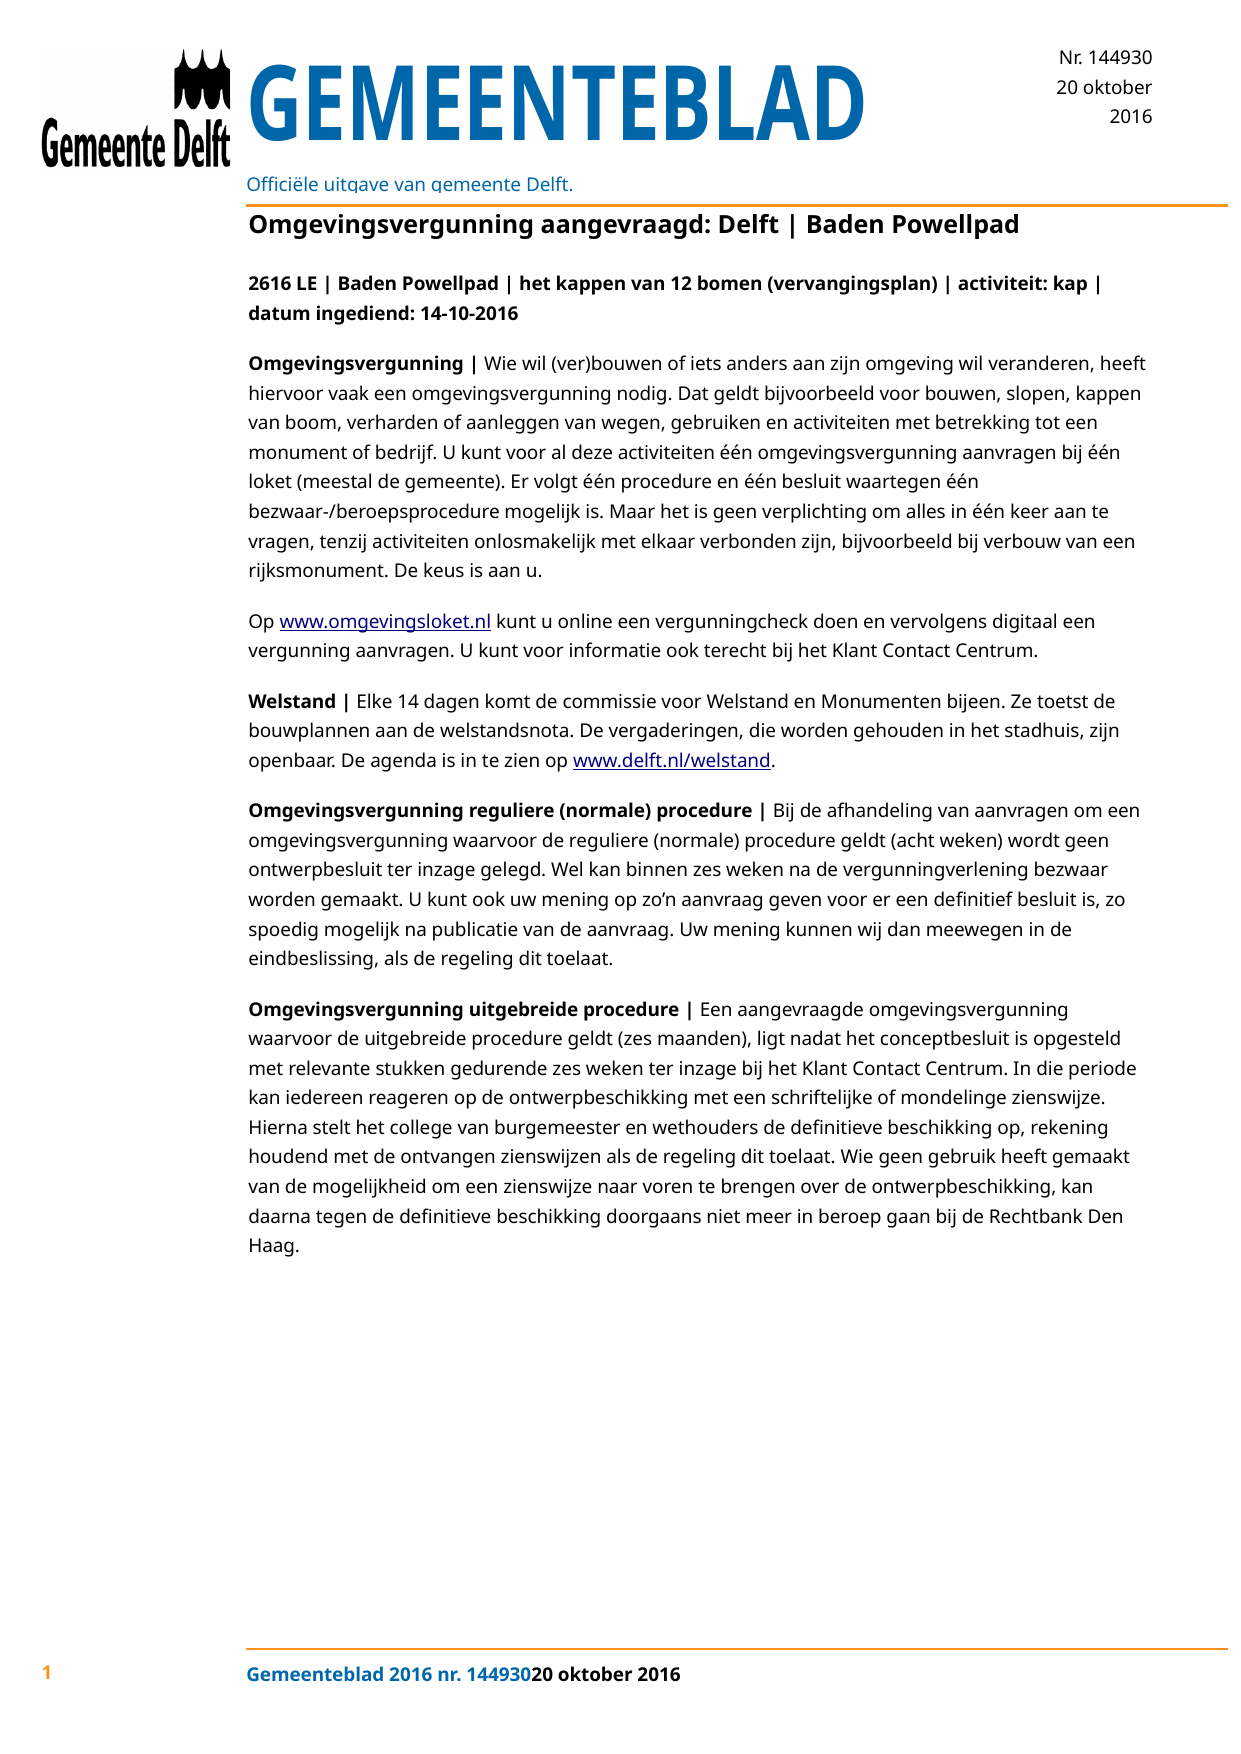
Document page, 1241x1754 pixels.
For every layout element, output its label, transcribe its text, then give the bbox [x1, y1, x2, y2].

text Omgevingsvergunning | Wie wil (ver)bouwen of iets anders aan zijn omgeving wil veranderen, heeft hiervoor vaak een omgevingsvergunning nodig. Dat geldt bijvoorbeeld voor bouwen, slopen, kappen van boom, verharden of aanleggen van wegen, gebruiken en activiteiten met betrekking tot een monument of bedrijf. U kunt voor al deze activiteiten één omgevingsvergunning aanvragen bij één loket (meestal de gemeente). Er volgt één procedure en één besluit waartegen één bezwaar-/beroepsprocedure mogelijk is. Maar het is geen verplichting om alles in één keer aan te vragen, tenzij activiteiten onlosmakelijk met elkaar verbonden zijn, bijvoorbeeld bij verbouw van een rijksmonument. De keus is aan u. [248, 350, 1152, 583]
text Omgevingsvergunning aangevraagd: Delft | Baden Powellpad [248, 207, 1152, 241]
text Welstand | Elke 14 dagen komt de commissie voor Welstand en Monumenten bijeen. Ze toetst de bouwplannen aan de welstandsnota. De vergaderingen, die worden gehouden in het stadhuis, zijn openbaar. De agenda is in te zien op www.delft.nl/welstand. [248, 688, 1152, 773]
picture [41, 47, 231, 172]
text Op www.omgevingsloket.nl kunt u online een vergunningcheck doen en vervolgens digitaal een vergunning aanvragen. U kunt voor informatie ook terecht bij het Klant Contact Centrum. [248, 608, 1152, 663]
text Omgevingsvergunning uitgebreide procedure | Een aangevraagde omgevingsvergunning waarvoor de uitgebreide procedure geldt (zes maanden), ligt nadat het conceptbesluit is opgesteld met relevante stukken gedurende zes weken ter inzage bij het Klant Contact Centrum. In die periode kan iedereen reageren op de ontwerpbeschikking met een schriftelijke of mondelinge zienswijze. Hierna stelt het college van burgemeester en wethouders de definitieve beschikking op, rekening houdend met de ontvangen zienswijzen als de regeling dit toelaat. Wie geen gebruik heeft gemaakt van de mogelijkheid om een zienswijze naar voren te brengen over de ontwerpbeschikking, kan daarna tegen de definitieve beschikking doorgaans niet meer in beroep gaan bij de Rechtbank Den Haag. [248, 996, 1152, 1258]
text Omgevingsvergunning reguliere (normale) procedure | Bij de afhandeling van aanvragen om een omgevingsvergunning waarvoor de reguliere (normale) procedure geldt (acht weken) wordt geen ontwerpbesluit ter inzage gelegd. Wel kan binnen zes weken na de vergunningverlening bezwaar worden gemaakt. U kunt ook uw mening op zo’n aanvraag geven voor er een definitief besluit is, zo spoedig mogelijk na publicatie van de aanvraag. Uw mening kunnen wij dan meewegen in de eindbeslissing, als de regeling dit toelaat. [248, 797, 1152, 971]
text 2616 LE | Baden Powellpad | het kappen van 12 bomen (vervangingsplan) | activiteit: kap | datum ingediend: 14-10-2016 [248, 270, 1152, 326]
